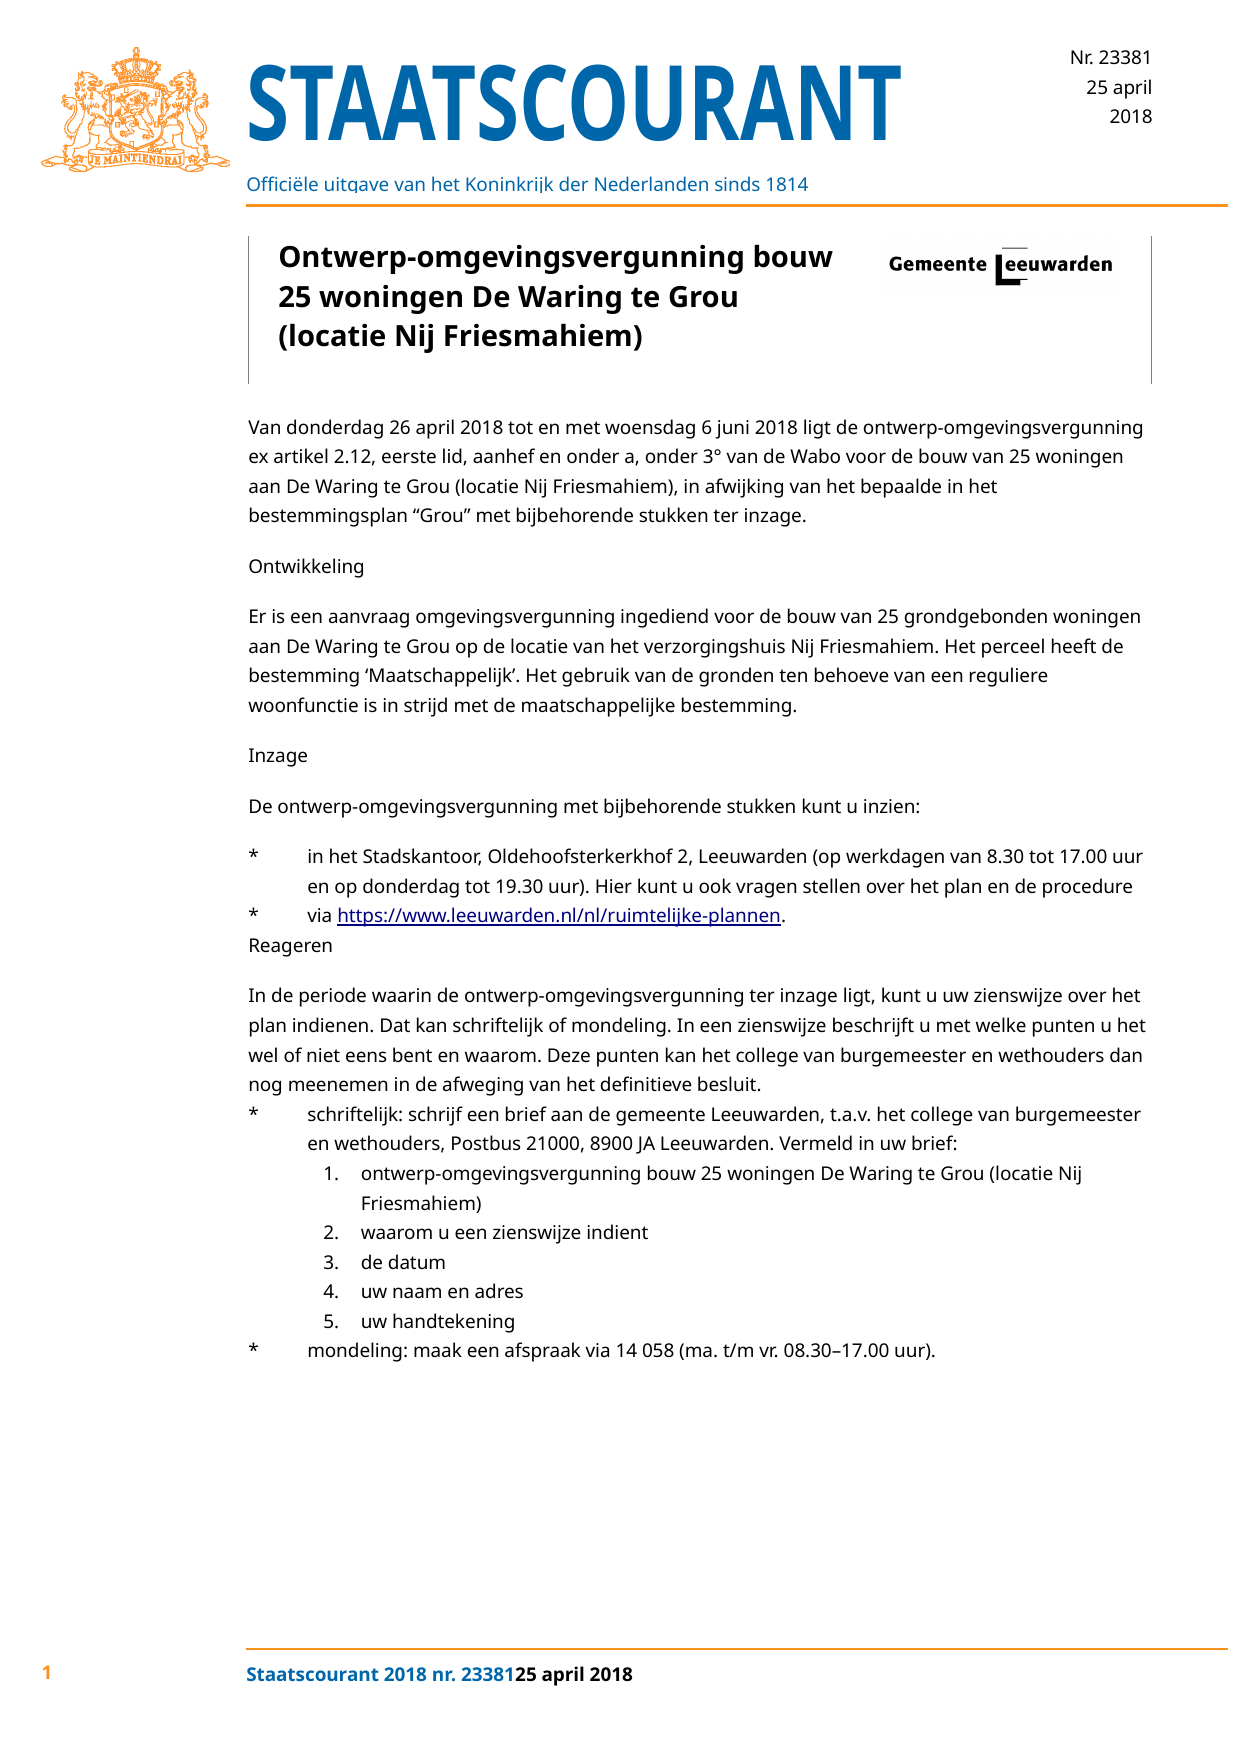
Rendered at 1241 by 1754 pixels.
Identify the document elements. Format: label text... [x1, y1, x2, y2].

list waarom u een zienswijze indient [323, 1219, 1152, 1245]
list uw naam en adres [323, 1278, 1152, 1304]
text In de periode waarin de ontwerp-omgevingsvergunning ter inzage ligt, kunt u uw zienswijze over het plan indienen. Dat kan schriftelijk of mondeling. In een zienswijze beschrijft u met welke punten u het wel of niet eens bent en waarom. Deze punten kan het college van burgemeester en wethouders dan nog meenemen in de afweging van het definitieve besluit. [248, 983, 1152, 1097]
picture [882, 236, 1119, 297]
text Inzage [248, 743, 1152, 768]
list in het Stadskantoor, Oldehoofsterkerkhof 2, Leeuwarden (op werkdagen van 8.30 tot 17.00 uur en op donderdag tot 19.30 uur). Hier kunt u ook vragen stellen over het plan en de procedure [248, 843, 1152, 899]
text Ontwikkeling [248, 553, 1152, 579]
list de datum [323, 1249, 1152, 1275]
text Reageren [248, 932, 1152, 958]
list mondeling: maak een afspraak via 14 058 (ma. t/m vr. 08.30–17.00 uur). [248, 1338, 1152, 1363]
text De ontwerp-omgevingsvergunning met bijbehorende stukken kunt u inzien: [248, 793, 1152, 819]
list schriftelijk: schrijf een brief aan de gemeente Leeuwarden, t.a.v. het college van burgemeester en wethouders, Postbus 21000, 8900 JA Leeuwarden. Vermeld in uw brief: [248, 1101, 1152, 1156]
list uw handtekening [323, 1308, 1152, 1334]
list via https://www.leeuwarden.nl/nl/ruimtelijke-plannen. [248, 903, 1152, 928]
list ontwerp-omgevingsvergunning bouw 25 woningen De Waring te Grou (locatie Nij Friesmahiem) [323, 1160, 1152, 1216]
text Er is een aanvraag omgevingsvergunning ingediend voor de bouw van 25 grondgebonden woningen aan De Waring te Grou op de locatie van het verzorgingshuis Nij Friesmahiem. Het perceel heeft de bestemming ‘Maatschappelijk’. Het gebruik van de gronden ten behoeve van een reguliere woonfunctie is in strijd met de maatschappelijke bestemming. [248, 603, 1152, 718]
picture [41, 47, 231, 172]
table_header Ontwerp-omgevingsvergunning bouw 25 woningen De Waring te Grou (locatie Nij Friesmahiem) [249, 236, 850, 384]
text Van donderdag 26 april 2018 tot en met woensdag 6 juni 2018 ligt de ontwerp-omgevingsvergunning ex artikel 2.12, eerste lid, aanhef en onder a, onder 3° van de Wabo voor de bouw van 25 woningen aan De Waring te Grou (locatie Nij Friesmahiem), in afwijking van het bepaalde in het bestemmingsplan “Grou” met bijbehorende stukken ter inzage. [248, 414, 1152, 528]
table_header [850, 236, 1151, 384]
